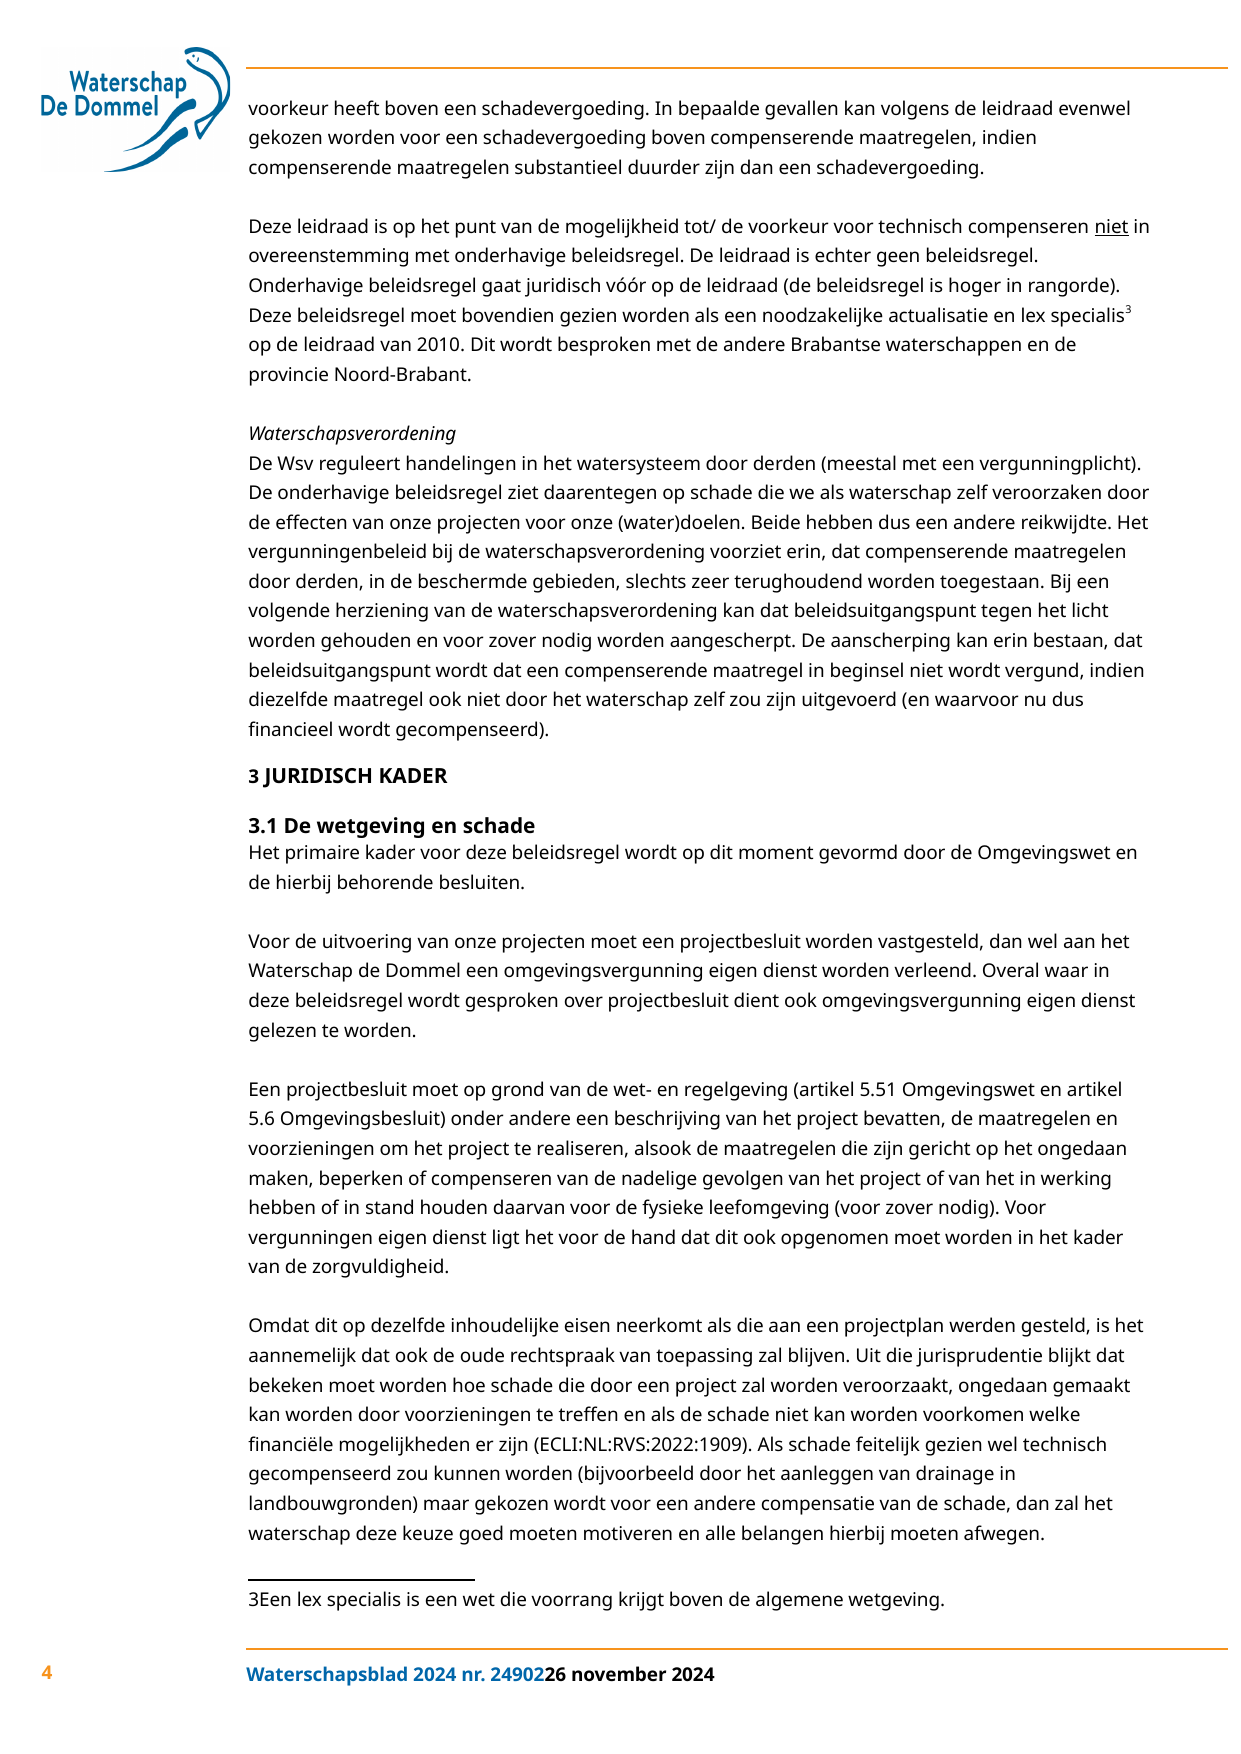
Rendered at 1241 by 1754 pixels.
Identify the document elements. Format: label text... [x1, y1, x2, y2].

text Deze leidraad is op het punt van de mogelijkheid tot/ de voorkeur voor technisch compenseren niet in overeenstemming met onderhavige beleidsregel. De leidraad is echter geen beleidsregel. Onderhavige beleidsregel gaat juridisch vóór op de leidraad (de beleidsregel is hoger in rangorde). Deze beleidsregel moet bovendien gezien worden als een noodzakelijke actualisatie en lex specialis op de leidraad van 2010. Dit wordt besproken met de andere Brabantse waterschappen en de provincie Noord-Brabant. [248, 213, 1152, 387]
text Voor de uitvoering van onze projecten moet een projectbesluit worden vastgesteld, dan wel aan het Waterschap de Dommel een omgevingsvergunning eigen dienst worden verleend. Overal waar in deze beleidsregel wordt gesproken over projectbesluit dient ook omgevingsvergunning eigen dienst gelezen te worden. [248, 928, 1152, 1043]
picture [198, 118, 210, 131]
text voorkeur heeft boven een schadevergoeding. In bepaalde gevallen kan volgens de leidraad evenwel gekozen worden voor een schadevergoeding boven compenserende maatregelen, indien compenserende maatregelen substantieel duurder zijn dan een schadevergoeding. [248, 95, 1152, 180]
picture [204, 47, 231, 76]
text Het primaire kader voor deze beleidsregel wordt op dit moment gevormd door de Omgevingswet en de hierbij behorende besluiten. [248, 839, 1152, 895]
text Een lex specialis is een wet die voorrang krijgt boven de algemene wetgeving. [248, 1586, 1152, 1612]
text Omdat dit op dezelfde inhoudelijke eisen neerkomt als die aan een projectplan werden gesteld, is het aannemelijk dat ook de oude rechtspraak van toepassing zal blijven. Uit die jurisprudentie blijkt dat bekeken moet worden hoe schade die door een project zal worden veroorzaakt, ongedaan gemaakt kan worden door voorzieningen te treffen en als de schade niet kan worden voorkomen welke financiële mogelijkheden er zijn (ECLI:NL:RVS:2022:1909). Als schade feitelijk gezien wel technisch gecompenseerd zou kunnen worden (bijvoorbeeld door het aanleggen van drainage in landbouwgronden) maar gekozen wordt voor een andere compensatie van de schade, dan zal het waterschap deze keuze goed moeten motiveren en alle belangen hierbij moeten afwegen. [248, 1313, 1152, 1546]
picture [41, 47, 231, 172]
picture [45, 99, 51, 111]
text Een projectbesluit moet op grond van de wet- en regelgeving (artikel 5.51 Omgevingswet en artikel 5.6 Omgevingsbesluit) onder andere een beschrijving van het project bevatten, de maatregelen en voorzieningen om het project te realiseren, alsook de maatregelen die zijn gericht op het ongedaan maken, beperken of compenseren van de nadelige gevolgen van het project of van het in werking hebben of in stand houden daarvan voor de fysieke leefomgeving (voor zover nodig). Voor vergunningen eigen dienst ligt het voor de hand dat dit ook opgenomen moet worden in het kader van de zorgvuldigheid. [248, 1076, 1152, 1279]
text 3.1 De wetgeving en schade [248, 811, 1152, 839]
text 3 JURIDISCH KADER [248, 762, 1152, 790]
text De Wsv reguleert handelingen in het watersysteem door derden (meestal met een vergunningplicht). De onderhavige beleidsregel ziet daarentegen op schade die we als waterschap zelf veroorzaken door de effecten van onze projecten voor onze (water)doelen. Beide hebben dus een andere reikwijdte. Het vergunningenbeleid bij de waterschapsverordening voorziet erin, dat compenserende maatregelen door derden, in de beschermde gebieden, slechts zeer terughoudend worden toegestaan. Bij een volgende herziening van de waterschapsverordening kan dat beleidsuitgangspunt tegen het licht worden gehouden en voor zover nodig worden aangescherpt. De aanscherping kan erin bestaan, dat beleidsuitgangspunt wordt dat een compenserende maatregel in beginsel niet wordt vergund, indien diezelfde maatregel ook niet door het waterschap zelf zou zijn uitgevoerd (en waarvoor nu dus financieel wordt gecompenseerd). [248, 450, 1152, 742]
text Waterschapsverordening [248, 420, 1152, 446]
